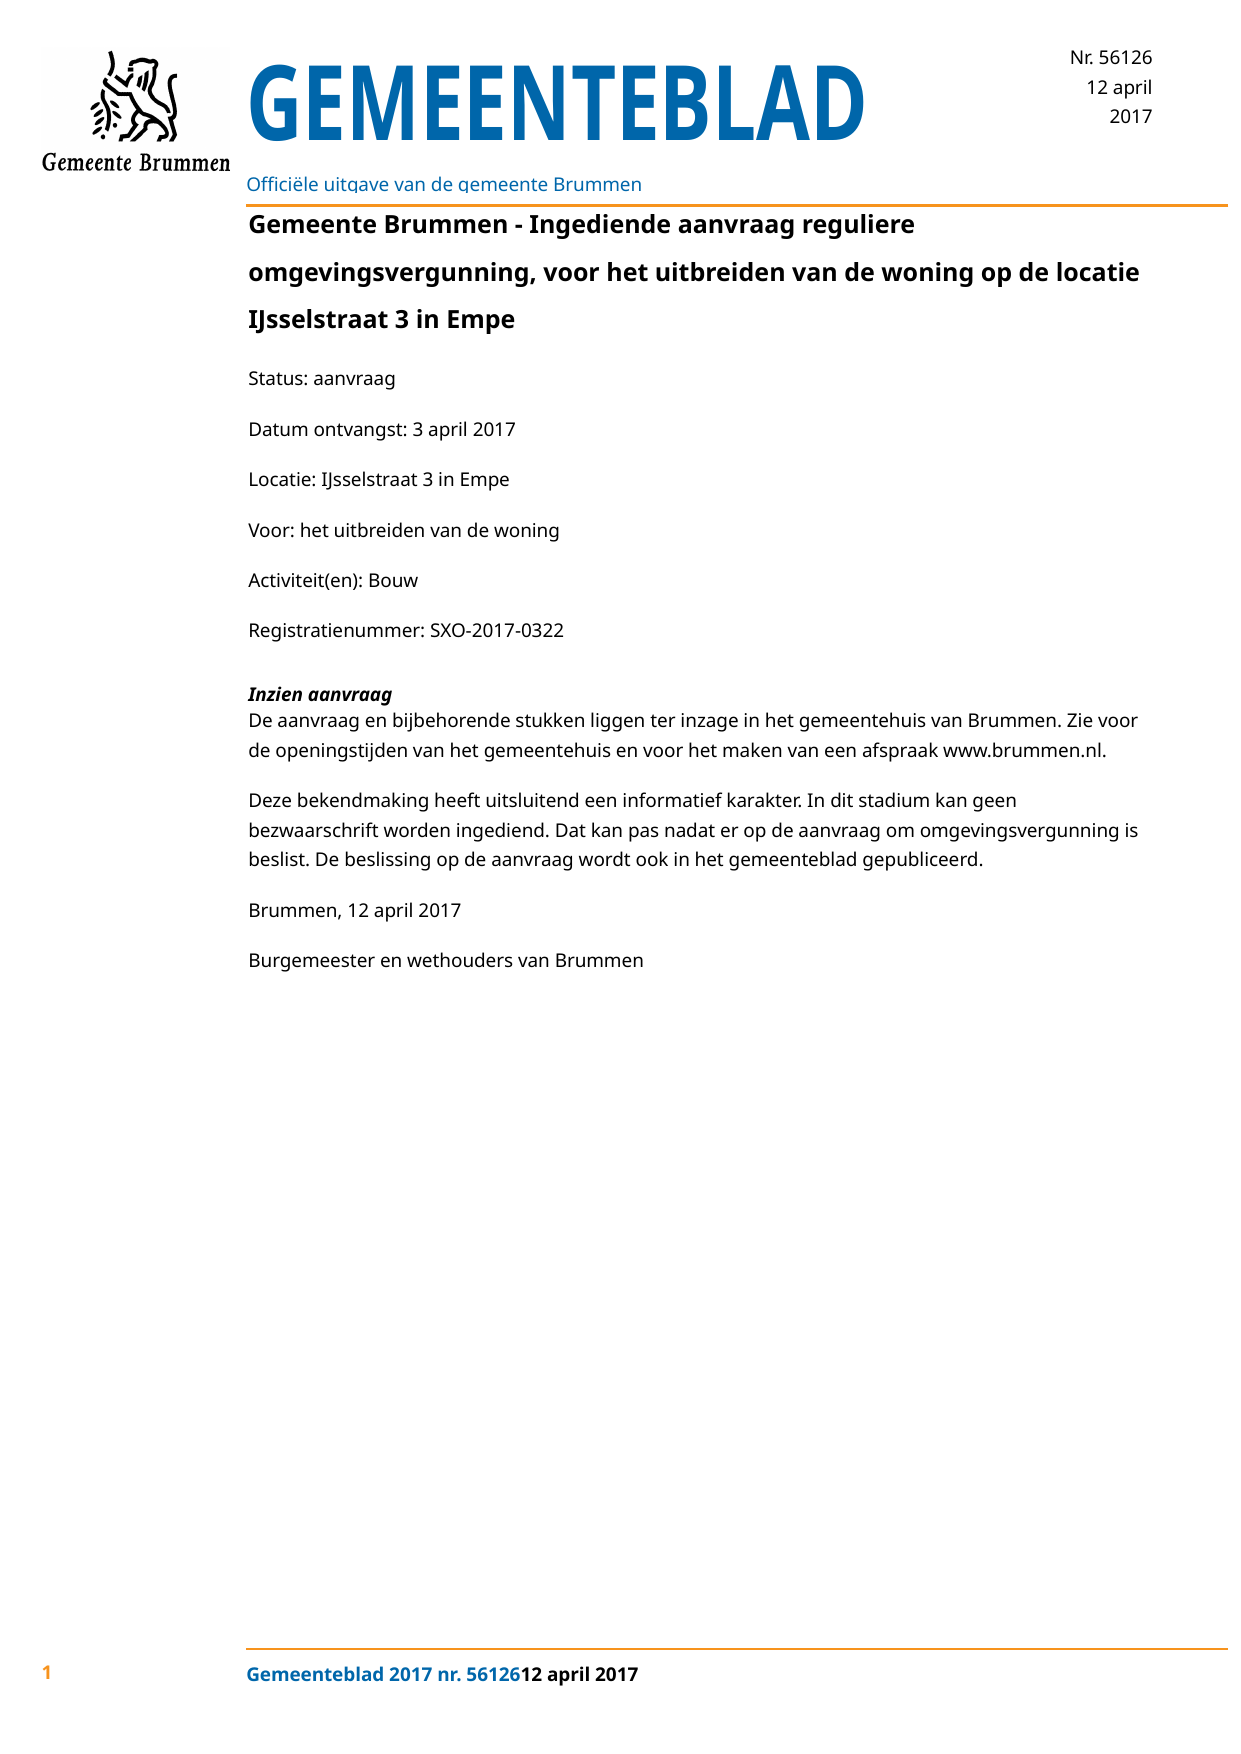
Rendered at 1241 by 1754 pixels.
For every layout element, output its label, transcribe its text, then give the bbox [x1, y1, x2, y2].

text Burgemeester en wethouders van Brummen [248, 947, 1152, 973]
text Brummen, 12 april 2017 [248, 897, 1152, 923]
text Datum ontvangst: 3 april 2017 [248, 416, 1152, 442]
text Status: aanvraag [248, 366, 1152, 391]
text Gemeente Brummen - Ingediende aanvraag reguliere omgevingsvergunning, voor het uitbreiden van de woning op de locatie IJsselstraat 3 in Empe [248, 207, 1152, 336]
text Deze bekendmaking heeft uitsluitend een informatief karakter. In dit stadium kan geen bezwaarschrift worden ingediend. Dat kan pas nadat er op de aanvraag om omgevingsvergunning is beslist. De beslissing op de aanvraag wordt ook in het gemeenteblad gepubliceerd. [248, 787, 1152, 872]
text Locatie: IJsselstraat 3 in Empe [248, 466, 1152, 492]
text De aanvraag en bijbehorende stukken liggen ter inzage in het gemeentehuis van Brummen. Zie voor de openingstijden van het gemeentehuis en voor het maken van een afspraak www.brummen.nl. [248, 707, 1152, 763]
text Registratienummer: SXO-2017-0322 [248, 618, 1152, 643]
text Inzien aanvraag [248, 682, 1152, 707]
text Activiteit(en): Bouw [248, 567, 1152, 593]
picture [41, 47, 231, 172]
text Voor: het uitbreiden van de woning [248, 517, 1152, 542]
